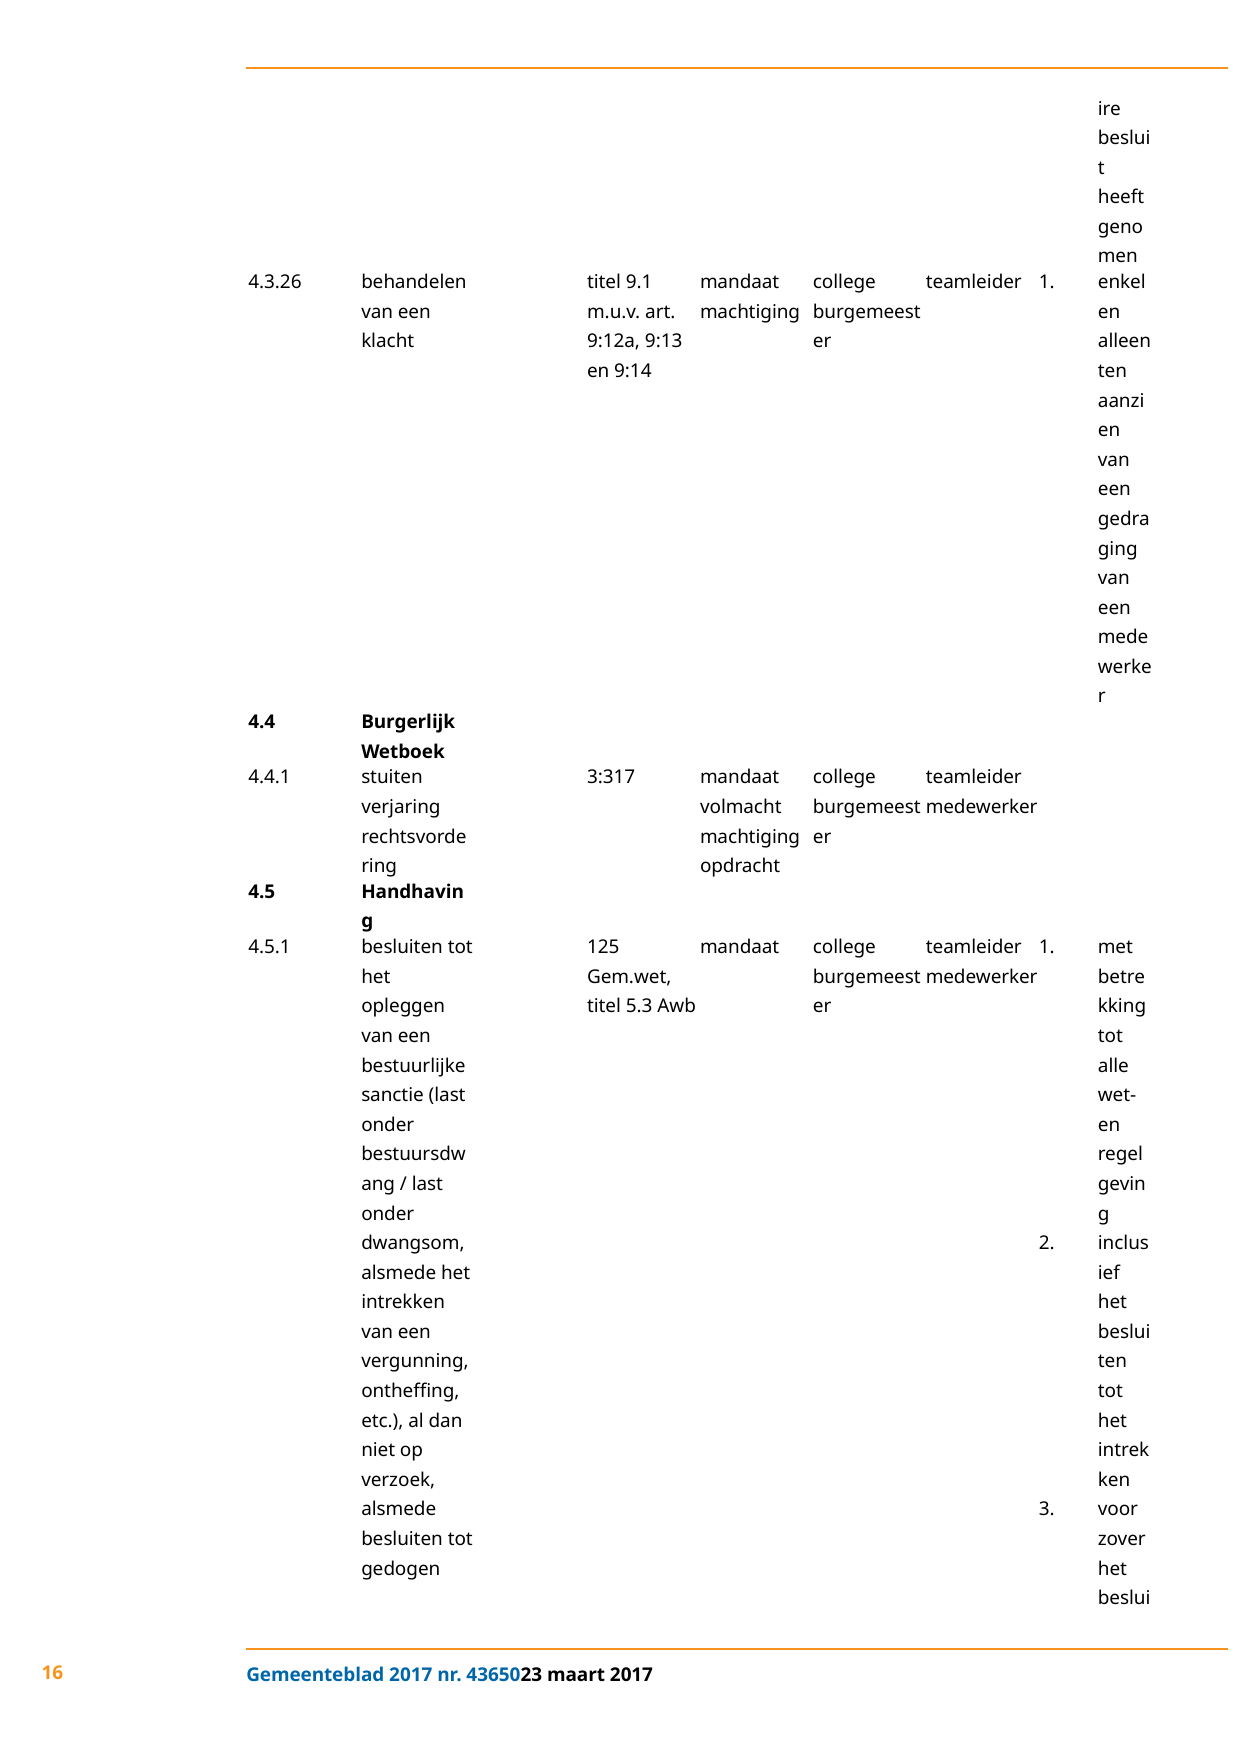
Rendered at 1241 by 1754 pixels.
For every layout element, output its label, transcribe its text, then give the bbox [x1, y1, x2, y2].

table_cell [700, 95, 813, 268]
table_cell 4.4 [248, 708, 361, 764]
table_cell behandelen van een klacht [361, 269, 474, 708]
table_cell teamleider medewerker [926, 934, 1038, 1610]
table_cell [1039, 764, 1152, 878]
table_cell met betrekking tot alle wet- en regelgeving inclusief het besluiten tot het intrekken voor zover het beslui [1039, 934, 1152, 1610]
table_cell 3:317 [587, 764, 700, 878]
table_cell teamleider medewerker [926, 764, 1038, 878]
table_cell [813, 708, 926, 764]
table_cell college burgemeester [813, 269, 926, 708]
table_cell stuiten verjaring rechtsvordering [361, 764, 474, 878]
table_cell mandaat [700, 934, 813, 1610]
table_cell ire besluit heeft genomen [1039, 95, 1152, 268]
table_cell [474, 708, 587, 764]
table_cell teamleider [926, 269, 1038, 708]
table_cell [926, 95, 1038, 268]
table_cell titel 9.1 m.u.v. art. 9:12a, 9:13 en 9:14 [587, 269, 700, 708]
table_cell [926, 708, 1038, 764]
table_cell [813, 95, 926, 268]
table_cell [474, 95, 587, 268]
table_cell 4.3.26 [248, 269, 361, 708]
table_cell [474, 934, 587, 1610]
picture [41, 47, 231, 172]
table_cell Burgerlijk Wetboek [361, 708, 474, 764]
table_cell mandaat machtiging [700, 269, 813, 708]
table_cell 125 Gem.wet, titel 5.3 Awb [587, 934, 700, 1610]
table_cell mandaat volmacht machtiging opdracht [700, 764, 813, 878]
table_cell Handhaving [361, 878, 474, 933]
table_cell [587, 708, 700, 764]
table_cell college burgemeester [813, 934, 926, 1610]
table_cell [700, 708, 813, 764]
table_cell [587, 95, 700, 268]
table_cell besluiten tot het opleggen van een bestuurlijke sanctie (last onder bestuursdwang / last onder dwangsom, alsmede het intrekken van een vergunning, ontheffing, etc.), al dan niet op verzoek, alsmede besluiten tot gedogen [361, 934, 474, 1610]
table_cell [248, 95, 361, 268]
table_cell [474, 269, 587, 708]
table_cell [361, 95, 474, 268]
table_cell 4.4.1 [248, 764, 361, 878]
table_cell enkel en alleen ten aanzien van een gedraging van een medewerker [1039, 269, 1152, 708]
table_cell 4.5 [248, 878, 361, 933]
table_cell [474, 764, 587, 878]
table_cell 4.5.1 [248, 934, 361, 1610]
table_cell [1039, 708, 1152, 764]
table_cell college burgemeester [813, 764, 926, 878]
